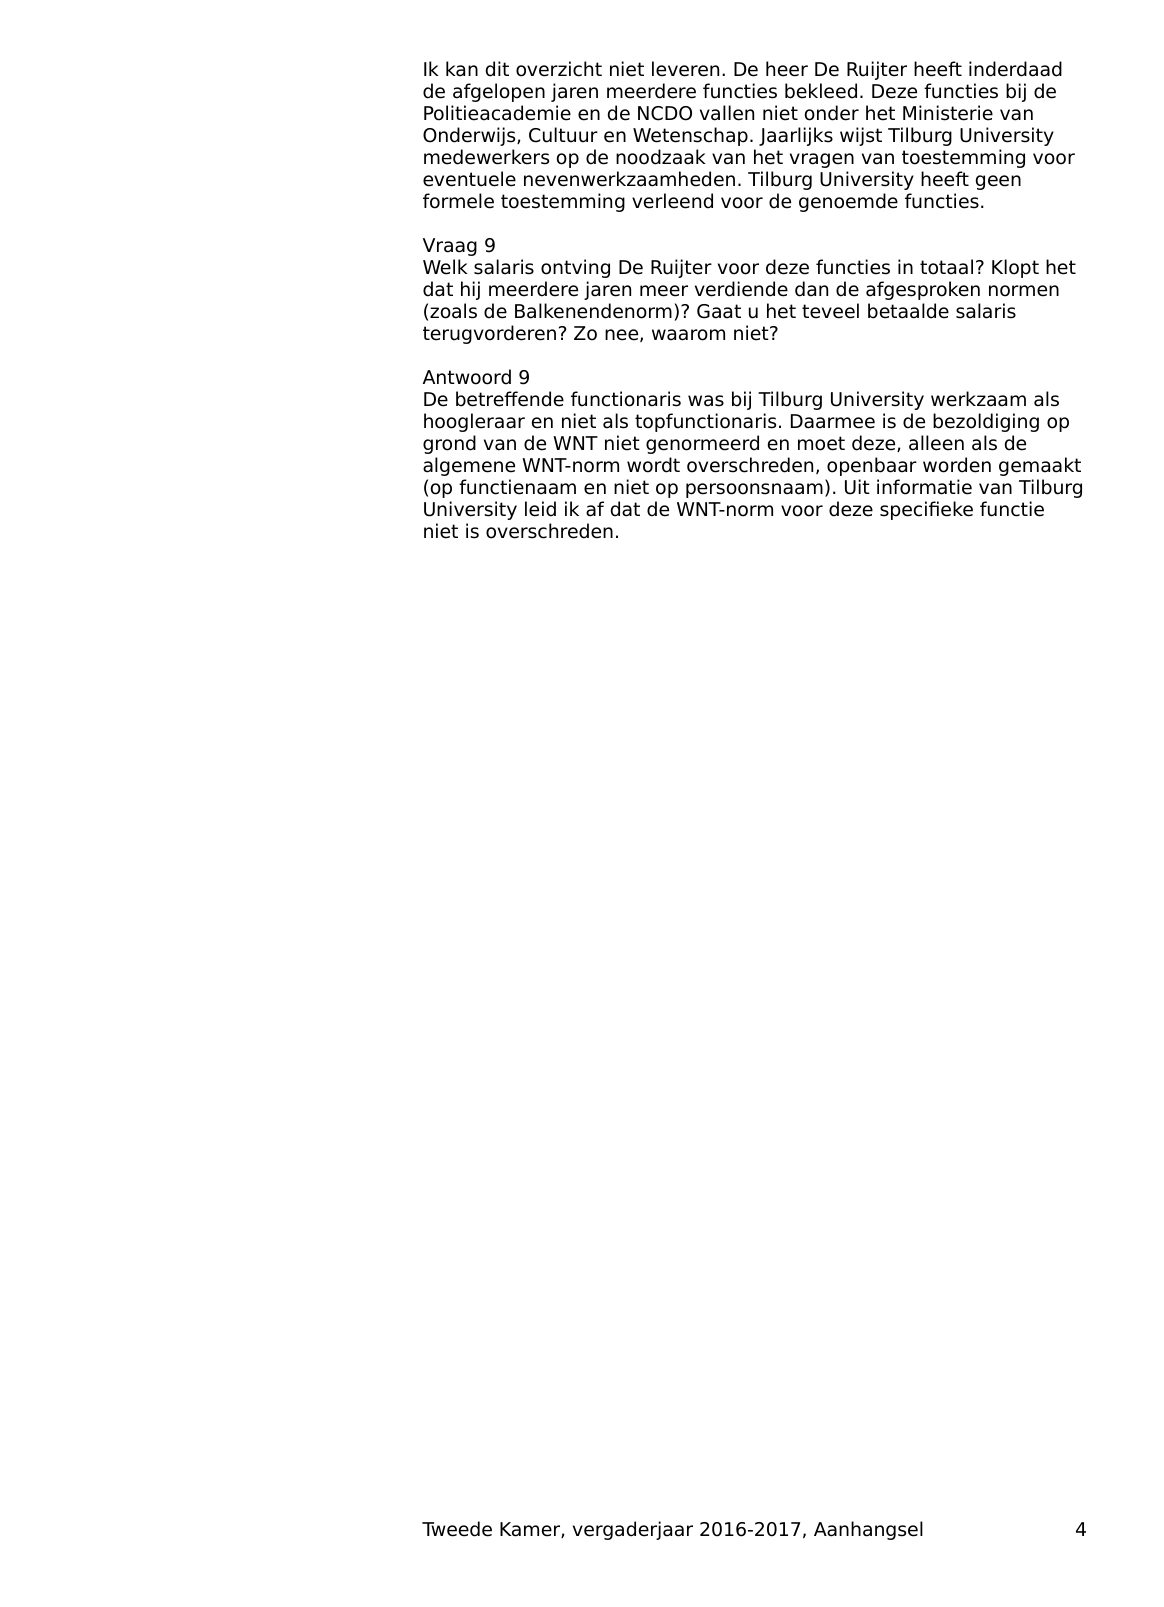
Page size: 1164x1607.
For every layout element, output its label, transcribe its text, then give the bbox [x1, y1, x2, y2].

text Antwoord 9 [422, 367, 1087, 389]
text Welk salaris ontving De Ruijter voor deze functies in totaal? Klopt het dat hij meerdere jaren meer verdiende dan de afgesproken normen (zoals de Balkenendenorm)? Gaat u het teveel betaalde salaris terugvorderen? Zo nee, waarom niet? [422, 257, 1087, 345]
text De betreffende functionaris was bij Tilburg University werkzaam als hoogleraar en niet als topfunctionaris. Daarmee is de bezoldiging op grond van de WNT niet genormeerd en moet deze, alleen als de algemene WNT-norm wordt overschreden, openbaar worden gemaakt (op functienaam en niet op persoonsnaam). Uit informatie van Tilburg University leid ik af dat de WNT-norm voor deze specifieke functie niet is overschreden. [422, 389, 1087, 543]
text Ik kan dit overzicht niet leveren. De heer De Ruijter heeft inderdaad de afgelopen jaren meerdere functies bekleed. Deze functies bij de Politieacademie en de NCDO vallen niet onder het Ministerie van Onderwijs, Cultuur en Wetenschap. Jaarlijks wijst Tilburg University medewerkers op de noodzaak van het vragen van toestemming voor eventuele nevenwerkzaamheden. Tilburg University heeft geen formele toestemming verleend voor de genoemde functies. [422, 59, 1087, 213]
text Vraag 9 [422, 235, 1087, 257]
